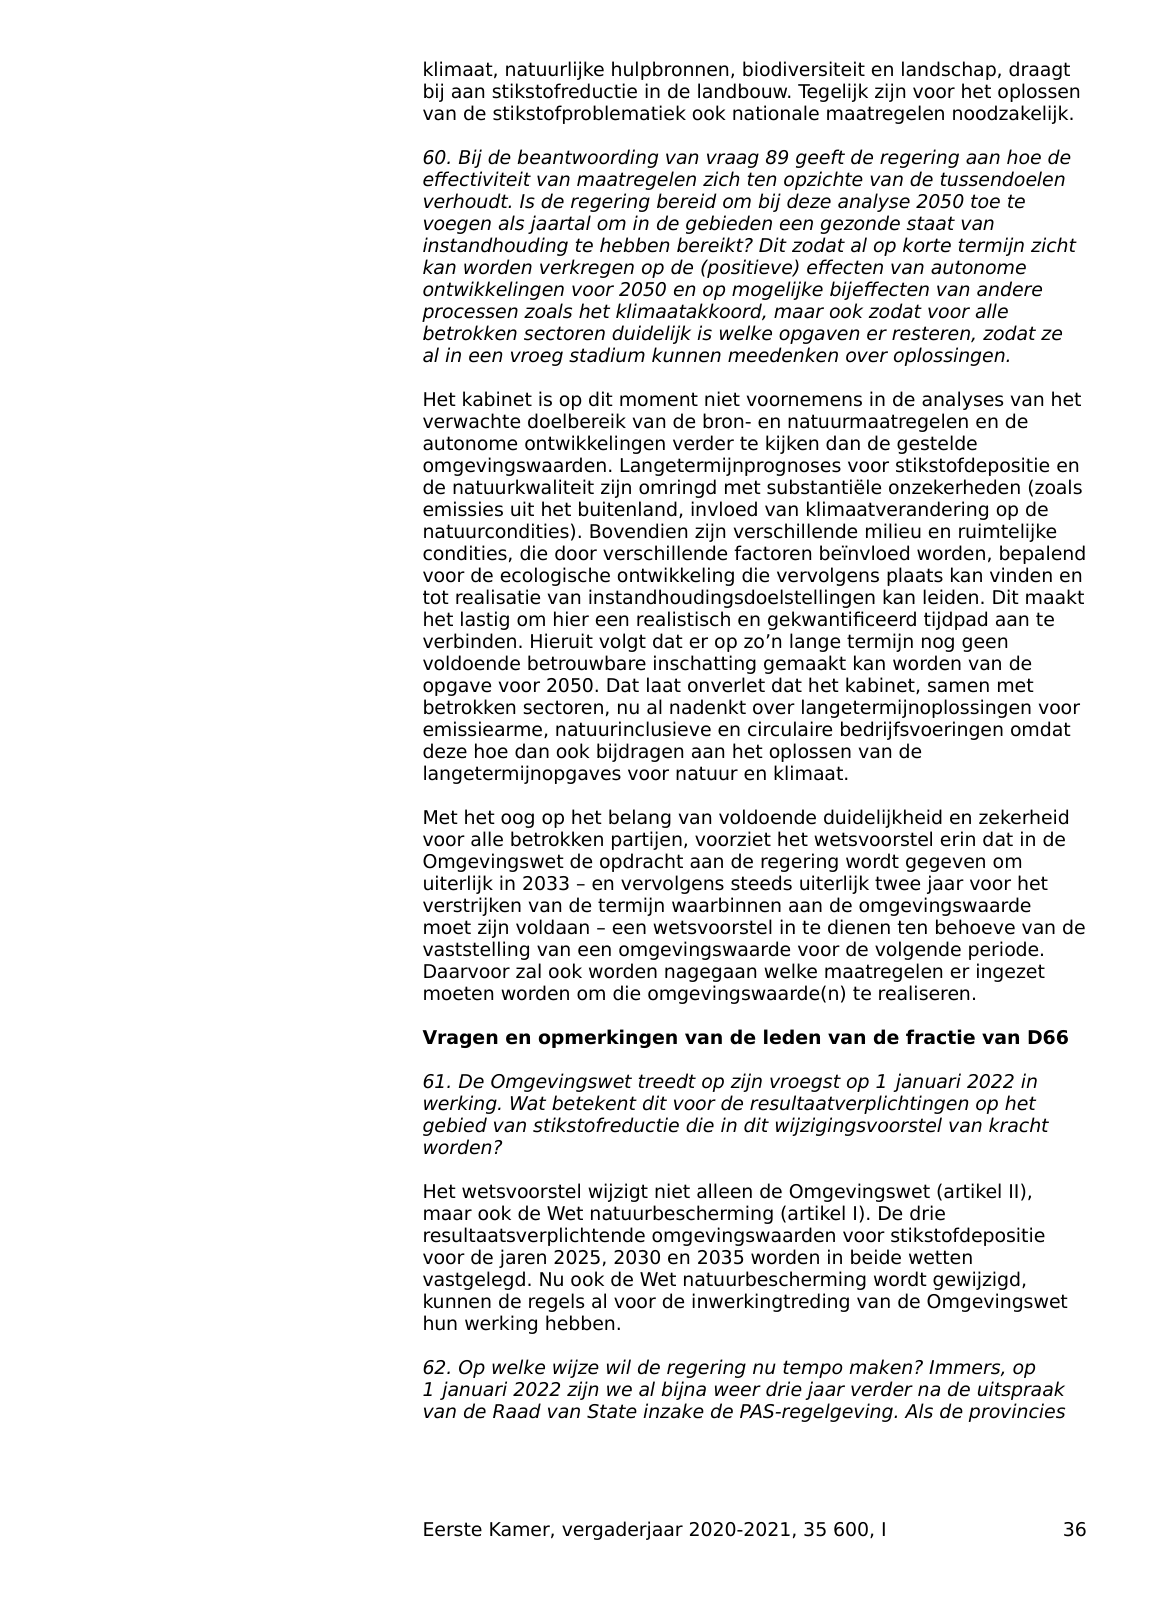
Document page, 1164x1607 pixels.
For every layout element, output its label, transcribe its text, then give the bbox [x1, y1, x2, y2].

text Het kabinet is op dit moment niet voornemens in de analyses van het verwachte doelbereik van de bron- en natuurmaatregelen en de autonome ontwikkelingen verder te kijken dan de gestelde omgevingswaarden. Langetermijnprognoses voor stikstofdepositie en de natuurkwaliteit zijn omringd met substantiële onzekerheden (zoals emissies uit het buitenland, invloed van klimaatverandering op de natuurcondities). Bovendien zijn verschillende milieu en ruimtelijke condities, die door verschillende factoren beïnvloed worden, bepalend voor de ecologische ontwikkeling die vervolgens plaats kan vinden en tot realisatie van instandhoudingsdoelstellingen kan leiden. Dit maakt het lastig om hier een realistisch en gekwantificeerd tijdpad aan te verbinden. Hieruit volgt dat er op zo’n lange termijn nog geen voldoende betrouwbare inschatting gemaakt kan worden van de opgave voor 2050. Dat laat onverlet dat het kabinet, samen met betrokken sectoren, nu al nadenkt over langetermijnoplossingen voor emissiearme, natuurinclusieve en circulaire bedrijfsvoeringen omdat deze hoe dan ook bijdragen aan het oplossen van de langetermijnopgaves voor natuur en klimaat. [422, 389, 1087, 785]
text Het wetsvoorstel wijzigt niet alleen de Omgevingswet (artikel II), maar ook de Wet natuurbescherming (artikel I). De drie resultaatsverplichtende omgevingswaarden voor stikstofdepositie voor de jaren 2025, 2030 en 2035 worden in beide wetten vastgelegd. Nu ook de Wet natuurbescherming wordt gewijzigd, kunnen de regels al voor de inwerkingtreding van de Omgevingswet hun werking hebben. [422, 1181, 1087, 1335]
text Met het oog op het belang van voldoende duidelijkheid en zekerheid voor alle betrokken partijen, voorziet het wetsvoorstel erin dat in de Omgevingswet de opdracht aan de regering wordt gegeven om uiterlijk in 2033 – en vervolgens steeds uiterlijk twee jaar voor het verstrijken van de termijn waarbinnen aan de omgevingswaarde moet zijn voldaan – een wetsvoorstel in te dienen ten behoeve van de vaststelling van een omgevingswaarde voor de volgende periode. Daarvoor zal ook worden nagegaan welke maatregelen er ingezet moeten worden om die omgevingswaarde(n) te realiseren. [422, 807, 1087, 1005]
text 61. De Omgevingswet treedt op zijn vroegst op 1 januari 2022 in werking. Wat betekent dit voor de resultaatverplichtingen op het gebied van stikstofreductie die in dit wijzigingsvoorstel van kracht worden? [422, 1071, 1087, 1159]
text 60. Bij de beantwoording van vraag 89 geeft de regering aan hoe de effectiviteit van maatregelen zich ten opzichte van de tussendoelen verhoudt. Is de regering bereid om bij deze analyse 2050 toe te voegen als jaartal om in de gebieden een gezonde staat van instandhouding te hebben bereikt? Dit zodat al op korte termijn zicht kan worden verkregen op de (positieve) effecten van autonome ontwikkelingen voor 2050 en op mogelijke bijeffecten van andere processen zoals het klimaatakkoord, maar ook zodat voor alle betrokken sectoren duidelijk is welke opgaven er resteren, zodat ze al in een vroeg stadium kunnen meedenken over oplossingen. [422, 147, 1087, 367]
text klimaat, natuurlijke hulpbronnen, biodiversiteit en landschap, draagt bij aan stikstofreductie in de landbouw. Tegelijk zijn voor het oplossen van de stikstofproblematiek ook nationale maatregelen noodzakelijk. [422, 59, 1087, 125]
subtitle Vragen en opmerkingen van de leden van de fractie van D66 [422, 1027, 1087, 1049]
text 62. Op welke wijze wil de regering nu tempo maken? Immers, op 1 januari 2022 zijn we al bijna weer drie jaar verder na de uitspraak van de Raad van State inzake de PAS-regelgeving. Als de provincies [422, 1357, 1087, 1423]
